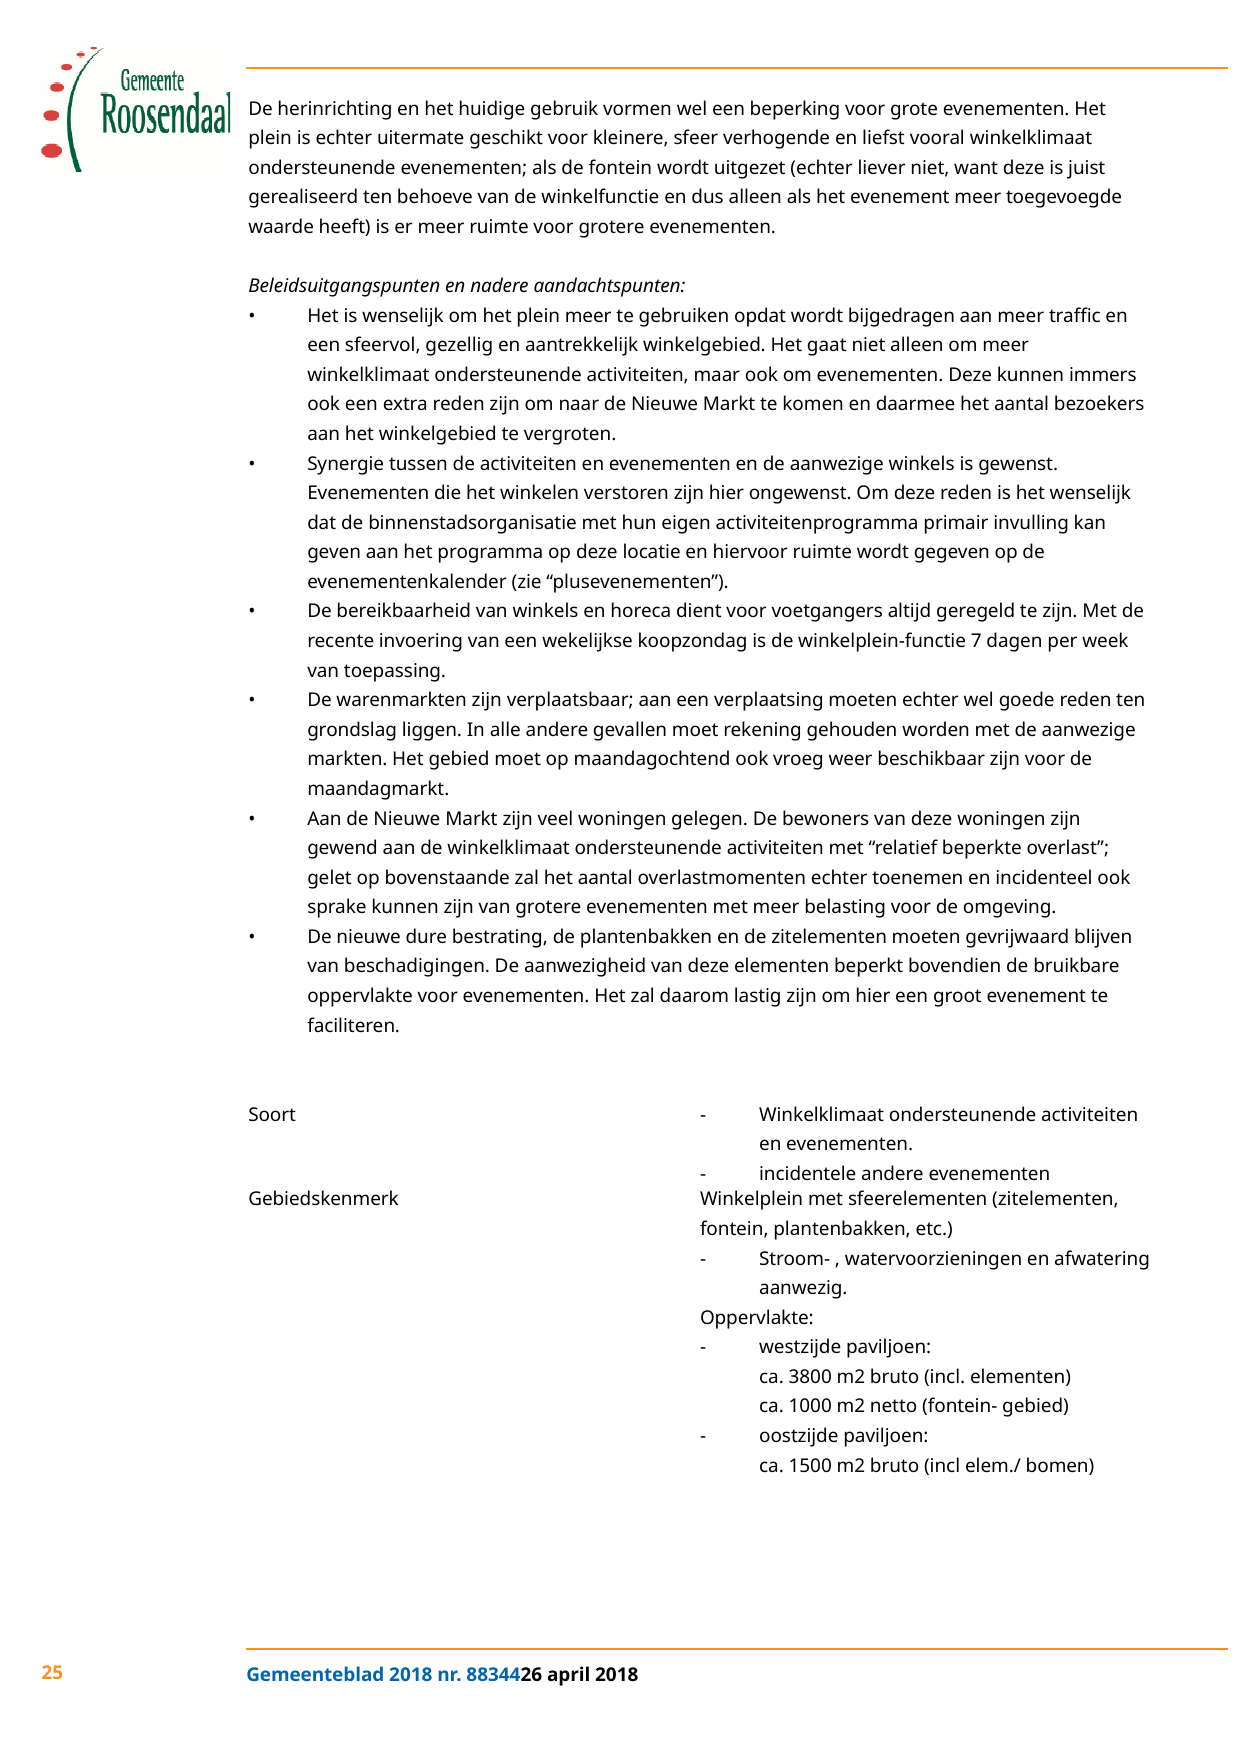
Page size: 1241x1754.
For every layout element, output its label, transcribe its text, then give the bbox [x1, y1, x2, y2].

table_cell Gebiedskenmerk [248, 1186, 700, 1507]
table_header Soort [248, 1101, 700, 1186]
list De bereikbaarheid van winkels en horeca dient voor voetgangers altijd geregeld te zijn. Met de recente invoering van een wekelijkse koopzondag is de winkelplein-functie 7 dagen per week van toepassing. [248, 598, 1152, 683]
text De herinrichting en het huidige gebruik vormen wel een beperking voor grote evenementen. Het plein is echter uitermate geschikt voor kleinere, sfeer verhogende en liefst vooral winkelklimaat ondersteunende evenementen; als de fontein wordt uitgezet (echter liever niet, want deze is juist gerealiseerd ten behoeve van de winkelfunctie en dus alleen als het evenement meer toegevoegde waarde heeft) is er meer ruimte voor grotere evenementen. [248, 95, 1152, 239]
list De warenmarkten zijn verplaatsbaar; aan een verplaatsing moeten echter wel goede reden ten grondslag liggen. In alle andere gevallen moet rekening gehouden worden met de aanwezige markten. Het gebied moet op maandagochtend ook vroeg weer beschikbaar zijn voor de maandagmarkt. [248, 686, 1152, 801]
picture [41, 47, 231, 172]
list Synergie tussen de activiteiten en evenementen en de aanwezige winkels is gewenst. Evenementen die het winkelen verstoren zijn hier ongewenst. Om deze reden is het wenselijk dat de binnenstadsorganisatie met hun eigen activiteitenprogramma primair invulling kan geven aan het programma op deze locatie en hiervoor ruimte wordt gegeven op de evenementenkalender (zie “plusevenementen”). [248, 450, 1152, 594]
list De nieuwe dure bestrating, de plantenbakken en de zitelementen moeten gevrijwaard blijven van beschadigingen. De aanwezigheid van deze elementen beperkt bovendien de bruikbare oppervlakte voor evenementen. Het zal daarom lastig zijn om hier een groot evenement te faciliteren. [248, 923, 1152, 1038]
table_cell Winkelplein met sfeerelementen (zitelementen, fontein, plantenbakken, etc.) Stroom- , watervoorzieningen en afwatering aanwezig. Oppervlakte: westzijde paviljoen: ca. 3800 m2 bruto (incl. elementen) ca. 1000 m2 netto (fontein- gebied) oostzijde paviljoen: ca. 1500 m2 bruto (incl elem./ bomen) [700, 1186, 1152, 1507]
table_header Winkelklimaat ondersteunende activiteiten en evenementen. incidentele andere evenementen [700, 1101, 1152, 1186]
list Aan de Nieuwe Markt zijn veel woningen gelegen. De bewoners van deze woningen zijn gewend aan de winkelklimaat ondersteunende activiteiten met “relatief beperkte overlast”; gelet op bovenstaande zal het aantal overlastmomenten echter toenemen en incidenteel ook sprake kunnen zijn van grotere evenementen met meer belasting voor de omgeving. [248, 805, 1152, 919]
text Beleidsuitgangspunten en nadere aandachtspunten: [248, 272, 1152, 298]
list Het is wenselijk om het plein meer te gebruiken opdat wordt bijgedragen aan meer traffic en een sfeervol, gezellig en aantrekkelijk winkelgebied. Het gaat niet alleen om meer winkelklimaat ondersteunende activiteiten, maar ook om evenementen. Deze kunnen immers ook een extra reden zijn om naar de Nieuwe Markt te komen en daarmee het aantal bezoekers aan het winkelgebied te vergroten. [248, 302, 1152, 446]
